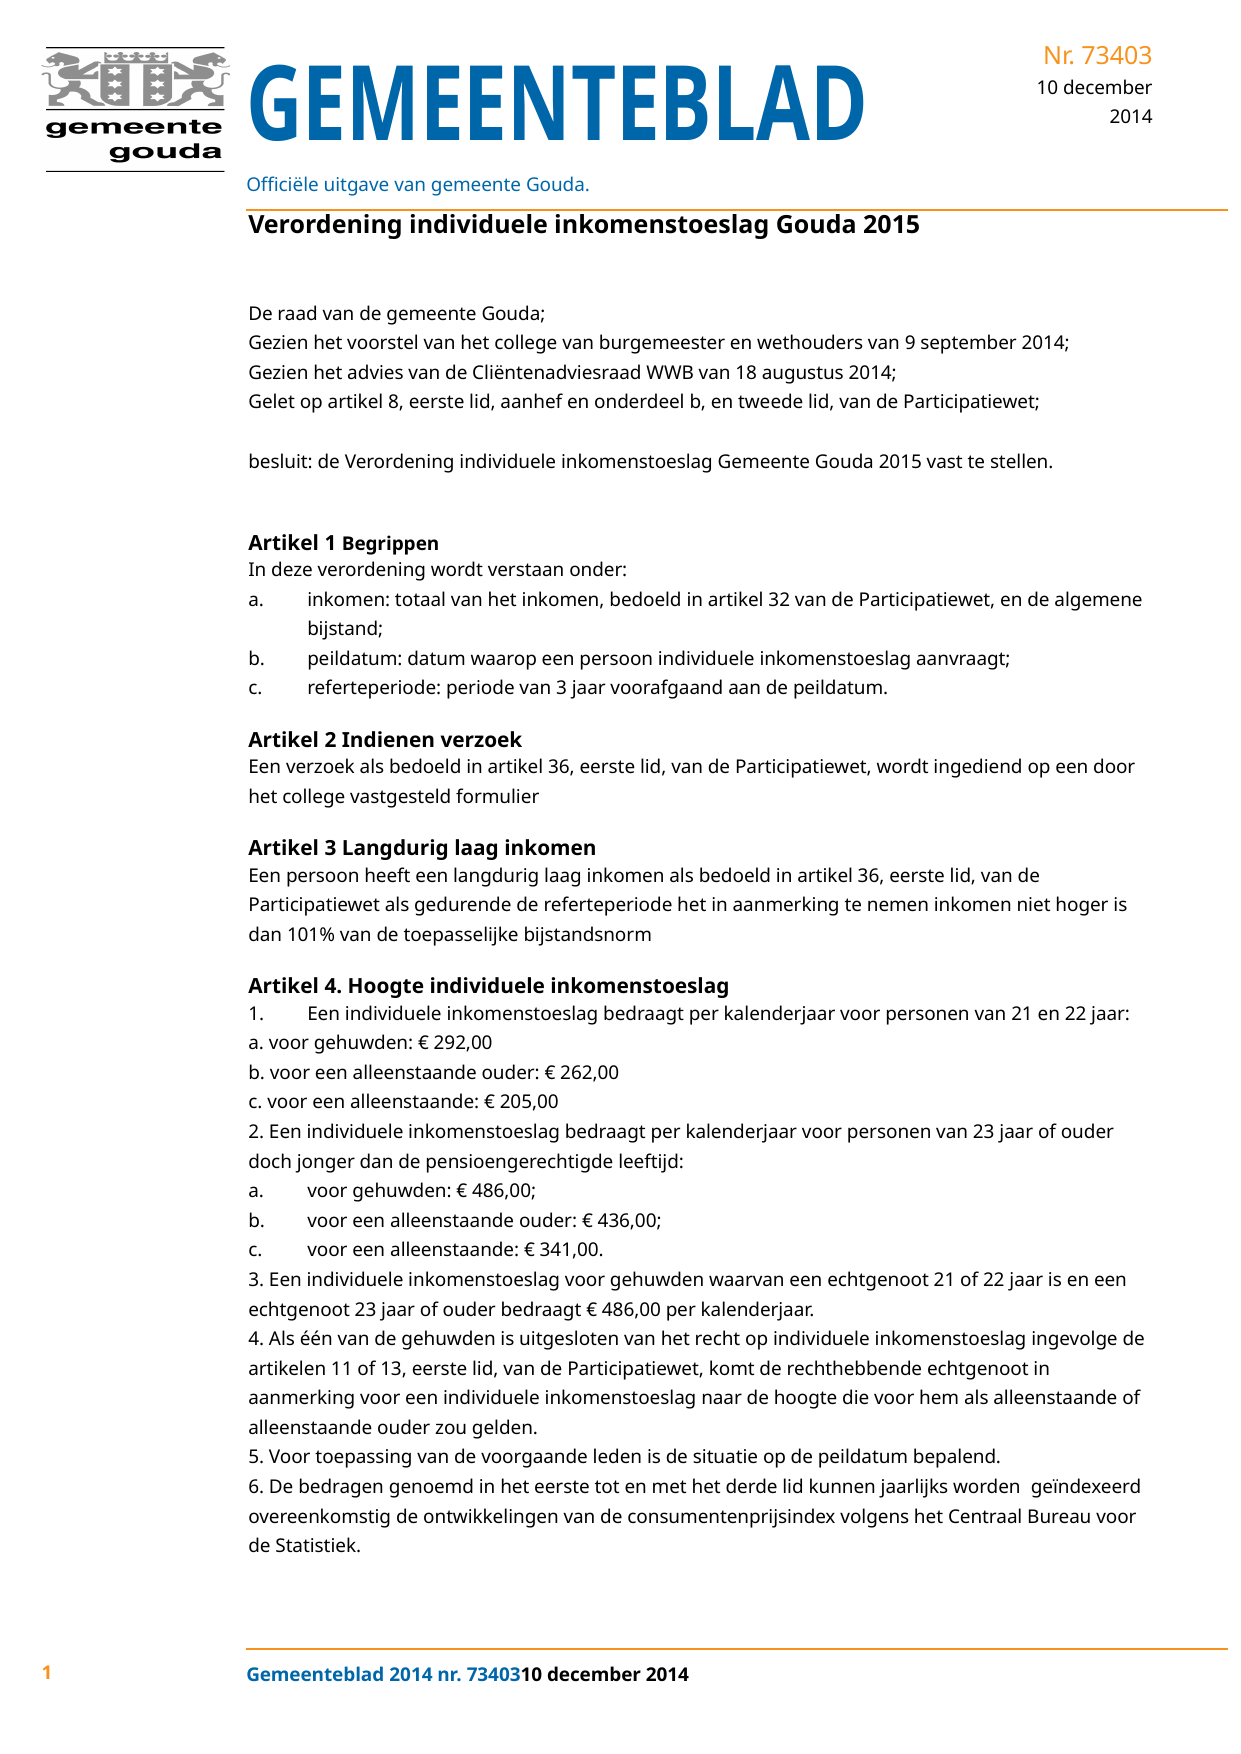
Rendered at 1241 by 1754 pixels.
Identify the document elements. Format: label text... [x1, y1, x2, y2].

text Artikel 2 Indienen verzoek [248, 725, 1152, 753]
text 2. Een individuele inkomenstoeslag bedraagt per kalenderjaar voor personen van 23 jaar of ouder doch jonger dan de pensioengerechtigde leeftijd: [248, 1118, 1152, 1173]
text 3. Een individuele inkomenstoeslag voor gehuwden waarvan een echtgenoot 21 of 22 jaar is en een echtgenoot 23 jaar of ouder bedraagt € 486,00 per kalenderjaar. [248, 1266, 1152, 1321]
text 6. De bedragen genoemd in het eerste tot en met het derde lid kunnen jaarlijks worden geïndexeerd overeenkomstig de ontwikkelingen van de consumentenprijsindex volgens het Centraal Bureau voor de Statistiek. [248, 1473, 1152, 1558]
text Een persoon heeft een langdurig laag inkomen als bedoeld in artikel 36, eerste lid, van de Participatiewet als gedurende de referteperiode het in aanmerking te nemen inkomen niet hoger is dan 101% van de toepasselijke bijstandsnorm [248, 862, 1152, 947]
list referteperiode: periode van 3 jaar voorafgaand aan de peildatum. [248, 674, 1152, 700]
text In deze verordening wordt verstaan onder: [248, 556, 1152, 582]
list voor een alleenstaande: € 341,00. [248, 1237, 1152, 1262]
list peildatum: datum waarop een persoon individuele inkomenstoeslag aanvraagt; [248, 645, 1152, 671]
text De raad van de gemeente Gouda; [248, 300, 1152, 326]
text a. voor gehuwden: € 292,00 [248, 1029, 1152, 1055]
list inkomen: totaal van het inkomen, bedoeld in artikel 32 van de Participatiewet, en de algemene bijstand; [248, 586, 1152, 641]
text Gezien het voorstel van het college van burgemeester en wethouders van 9 september 2014; [248, 329, 1152, 355]
text Verordening individuele inkomenstoeslag Gouda 2015 [248, 211, 1152, 241]
text Gezien het advies van de Cliëntenadviesraad WWB van 18 augustus 2014; [248, 359, 1152, 385]
list voor een alleenstaande ouder: € 436,00; [248, 1207, 1152, 1233]
text Artikel 1 Begrippen [248, 528, 1152, 556]
text b. voor een alleenstaande ouder: € 262,00 [248, 1059, 1152, 1085]
list Een individuele inkomenstoeslag bedraagt per kalenderjaar voor personen van 21 en 22 jaar: [248, 1000, 1152, 1026]
text Gelet op artikel 8, eerste lid, aanhef en onderdeel b, en tweede lid, van de Participatiewet; [248, 389, 1152, 414]
text Een verzoek als bedoeld in artikel 36, eerste lid, van de Participatiewet, wordt ingediend op een door het college vastgesteld formulier [248, 753, 1152, 809]
text Artikel 3 Langdurig laag inkomen [248, 833, 1152, 862]
text 4. Als één van de gehuwden is uitgesloten van het recht op individuele inkomenstoeslag ingevolge de artikelen 11 of 13, eerste lid, van de Participatiewet, komt de rechthebbende echtgenoot in aanmerking voor een individuele inkomenstoeslag naar de hoogte die voor hem als alleenstaande of alleenstaande ouder zou gelden. [248, 1325, 1152, 1440]
list voor gehuwden: € 486,00; [248, 1177, 1152, 1203]
text Artikel 4. Hoogte individuele inkomenstoeslag [248, 971, 1152, 1000]
text c. voor een alleenstaande: € 205,00 [248, 1089, 1152, 1114]
text besluit: de Verordening individuele inkomenstoeslag Gemeente Gouda 2015 vast te stellen. [248, 448, 1152, 473]
picture [41, 47, 231, 172]
text 5. Voor toepassing van de voorgaande leden is de situatie op de peildatum bepalend. [248, 1444, 1152, 1469]
